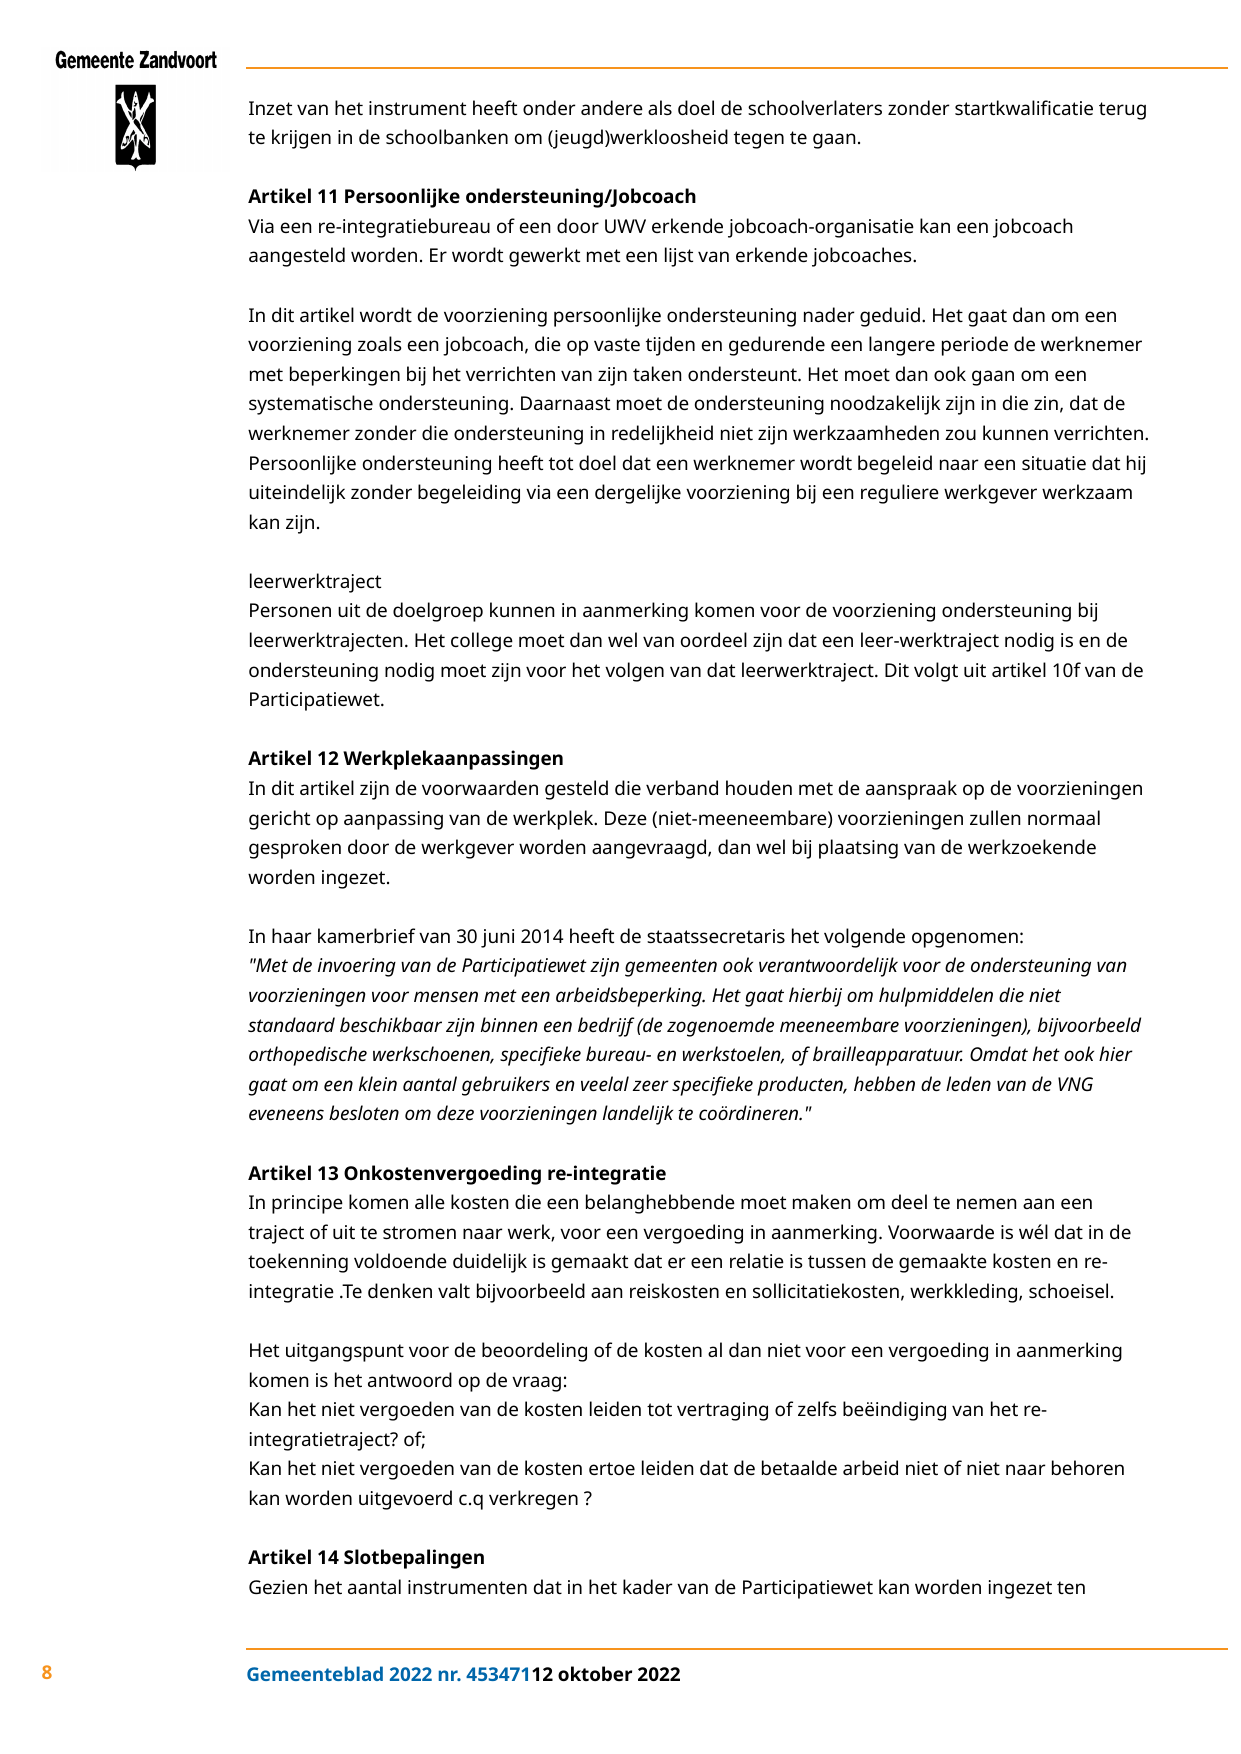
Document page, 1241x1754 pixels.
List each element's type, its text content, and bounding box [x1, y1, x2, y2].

text Gezien het aantal instrumenten dat in het kader van de Participatiewet kan worden ingezet ten [248, 1574, 1152, 1600]
text "Met de invoering van de Participatiewet zijn gemeenten ook verantwoordelijk voor de ondersteuning van voorzieningen voor mensen met een arbeidsbeperking. Het gaat hierbij om hulpmiddelen die niet standaard beschikbaar zijn binnen een bedrijf (de zogenoemde meeneembare voorzieningen), bijvoorbeeld orthopedische werkschoenen, specifieke bureau- en werkstoelen, of brailleapparatuur. Omdat het ook hier gaat om een klein aantal gebruikers en veelal zeer specifieke producten, hebben de leden van de VNG eveneens besloten om deze voorzieningen landelijk te coördineren." [248, 953, 1152, 1126]
text In dit artikel wordt de voorziening persoonlijke ondersteuning nader geduid. Het gaat dan om een voorziening zoals een jobcoach, die op vaste tijden en gedurende een langere periode de werknemer met beperkingen bij het verrichten van zijn taken ondersteunt. Het moet dan ook gaan om een systematische ondersteuning. Daarnaast moet de ondersteuning noodzakelijk zijn in die zin, dat de werknemer zonder die ondersteuning in redelijkheid niet zijn werkzaamheden zou kunnen verrichten. Persoonlijke ondersteuning heeft tot doel dat een werknemer wordt begeleid naar een situatie dat hij uiteindelijk zonder begeleiding via een dergelijke voorziening bij een reguliere werkgever werkzaam kan zijn. [248, 302, 1152, 535]
text Artikel 11 Persoonlijke ondersteuning/Jobcoach [248, 183, 1152, 209]
text In principe komen alle kosten die een belanghebbende moet maken om deel te nemen aan een traject of uit te stromen naar werk, voor een vergoeding in aanmerking. Voorwaarde is wél dat in de toekenning voldoende duidelijk is gemaakt dat er een relatie is tussen de gemaakte kosten en re-integratie .Te denken valt bijvoorbeeld aan reiskosten en sollicitatiekosten, werkkleding, schoeisel. [248, 1189, 1152, 1304]
text Het uitgangspunt voor de beoordeling of de kosten al dan niet voor een vergoeding in aanmerking komen is het antwoord op de vraag: [248, 1337, 1152, 1393]
picture [41, 47, 231, 172]
text In dit artikel zijn de voorwaarden gesteld die verband houden met de aanspraak op de voorzieningen gericht op aanpassing van de werkplek. Deze (niet-meeneembare) voorzieningen zullen normaal gesproken door de werkgever worden aangevraagd, dan wel bij plaatsing van de werkzoekende worden ingezet. [248, 775, 1152, 890]
text Personen uit de doelgroep kunnen in aanmerking komen voor de voorziening ondersteuning bij leerwerktrajecten. Het college moet dan wel van oordeel zijn dat een leer-werktraject nodig is en de ondersteuning nodig moet zijn voor het volgen van dat leerwerktraject. Dit volgt uit artikel 10f van de Participatiewet. [248, 598, 1152, 712]
text Kan het niet vergoeden van de kosten leiden tot vertraging of zelfs beëindiging van het re- integratietraject? of; [248, 1396, 1152, 1452]
text Kan het niet vergoeden van de kosten ertoe leiden dat de betaalde arbeid niet of niet naar behoren kan worden uitgevoerd c.q verkregen ? [248, 1456, 1152, 1511]
text Artikel 13 Onkostenvergoeding re-integratie [248, 1160, 1152, 1186]
text Inzet van het instrument heeft onder andere als doel de schoolverlaters zonder startkwalificatie terug te krijgen in de schoolbanken om (jeugd)werkloosheid tegen te gaan. [248, 95, 1152, 150]
text In haar kamerbrief van 30 juni 2014 heeft de staatssecretaris het volgende opgenomen: [248, 923, 1152, 949]
text Artikel 14 Slotbepalingen [248, 1544, 1152, 1570]
text Artikel 12 Werkplekaanpassingen [248, 746, 1152, 771]
text Via een re-integratiebureau of een door UWV erkende jobcoach-organisatie kan een jobcoach aangesteld worden. Er wordt gewerkt met een lijst van erkende jobcoaches. [248, 213, 1152, 268]
text leerwerktraject [248, 568, 1152, 594]
